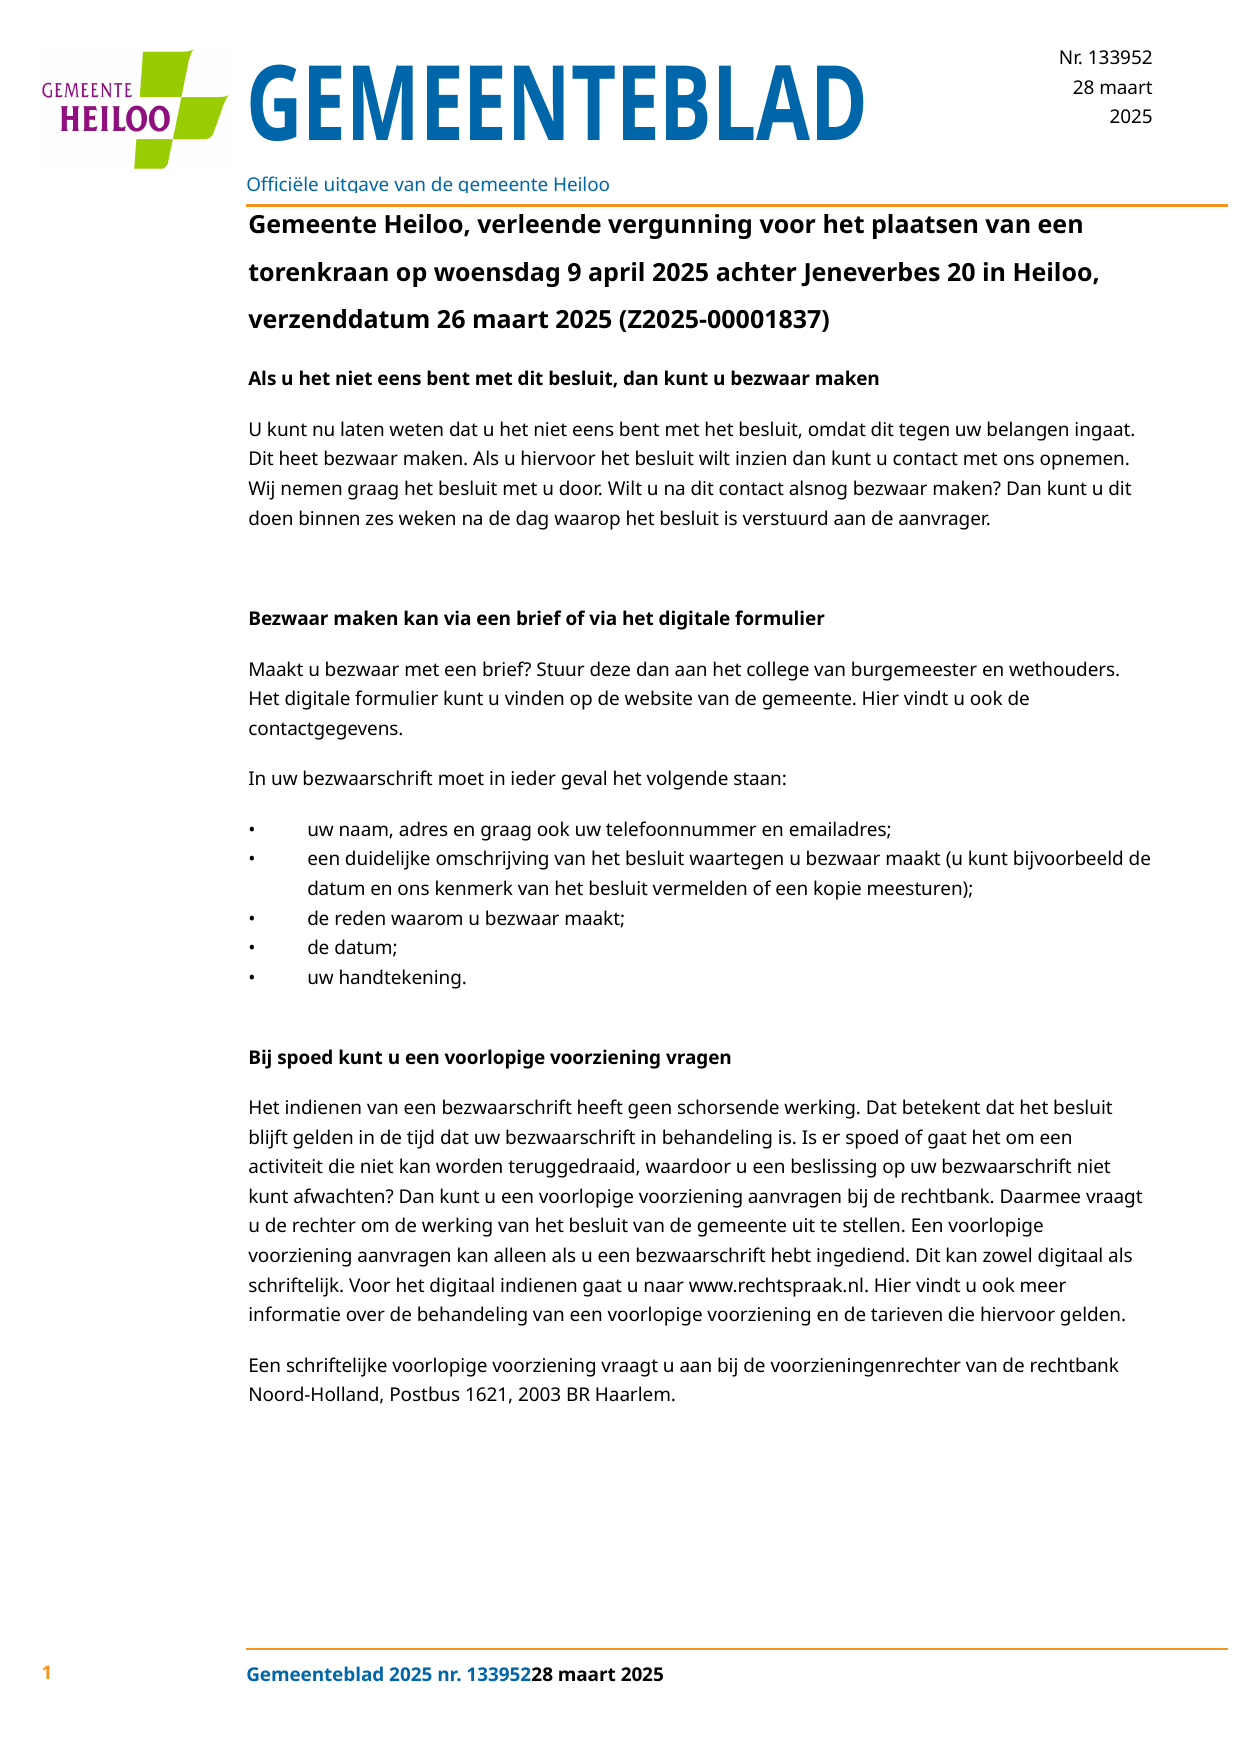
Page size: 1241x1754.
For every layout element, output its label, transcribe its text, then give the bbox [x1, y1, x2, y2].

text U kunt nu laten weten dat u het niet eens bent met het besluit, omdat dit tegen uw belangen ingaat. Dit heet bezwaar maken. Als u hiervoor het besluit wilt inzien dan kunt u contact met ons opnemen. Wij nemen graag het besluit met u door. Wilt u na dit contact alsnog bezwaar maken? Dan kunt u dit doen binnen zes weken na de dag waarop het besluit is verstuurd aan de aanvrager. [248, 416, 1152, 530]
list uw handtekening. [248, 964, 1152, 989]
list de datum; [248, 934, 1152, 960]
list een duidelijke omschrijving van het besluit waartegen u bezwaar maakt (u kunt bijvoorbeeld de datum en ons kenmerk van het besluit vermelden of een kopie meesturen); [248, 846, 1152, 901]
text Het indienen van een bezwaarschrift heeft geen schorsende werking. Dat betekent dat het besluit blijft gelden in de tijd dat uw bezwaarschrift in behandeling is. Is er spoed of gaat het om een activiteit die niet kan worden teruggedraaid, waardoor u een beslissing op uw bezwaarschrift niet kunt afwachten? Dan kunt u een voorlopige voorziening aanvragen bij de rechtbank. Daarmee vraagt u de rechter om de werking van het besluit van de gemeente uit te stellen. Een voorlopige voorziening aanvragen kan alleen als u een bezwaarschrift hebt ingediend. Dit kan zowel digitaal als schriftelijk. Voor het digitaal indienen gaat u naar www.rechtspraak.nl. Hier vindt u ook meer informatie over de behandeling van een voorlopige voorziening en de tarieven die hiervoor gelden. [248, 1094, 1152, 1327]
text Bij spoed kunt u een voorlopige voorziening vragen [248, 1044, 1152, 1069]
text Gemeente Heiloo, verleende vergunning voor het plaatsen van een torenkraan op woensdag 9 april 2025 achter Jeneverbes 20 in Heiloo, verzenddatum 26 maart 2025 (Z2025-00001837) [248, 207, 1152, 336]
text Bezwaar maken kan via een brief of via het digitale formulier [248, 606, 1152, 631]
list uw naam, adres en graag ook uw telefoonnummer en emailadres; [248, 816, 1152, 842]
text Als u het niet eens bent met dit besluit, dan kunt u bezwaar maken [248, 366, 1152, 391]
text In uw bezwaarschrift moet in ieder geval het volgende staan: [248, 766, 1152, 791]
list de reden waarom u bezwaar maakt; [248, 905, 1152, 930]
picture [41, 47, 231, 172]
text Maakt u bezwaar met een brief? Stuur deze dan aan het college van burgemeester en wethouders. Het digitale formulier kunt u vinden op de website van de gemeente. Hier vindt u ook de contactgegevens. [248, 656, 1152, 741]
text Een schriftelijke voorlopige voorziening vraagt u aan bij de voorzieningenrechter van de rechtbank Noord-Holland, Postbus 1621, 2003 BR Haarlem. [248, 1352, 1152, 1407]
